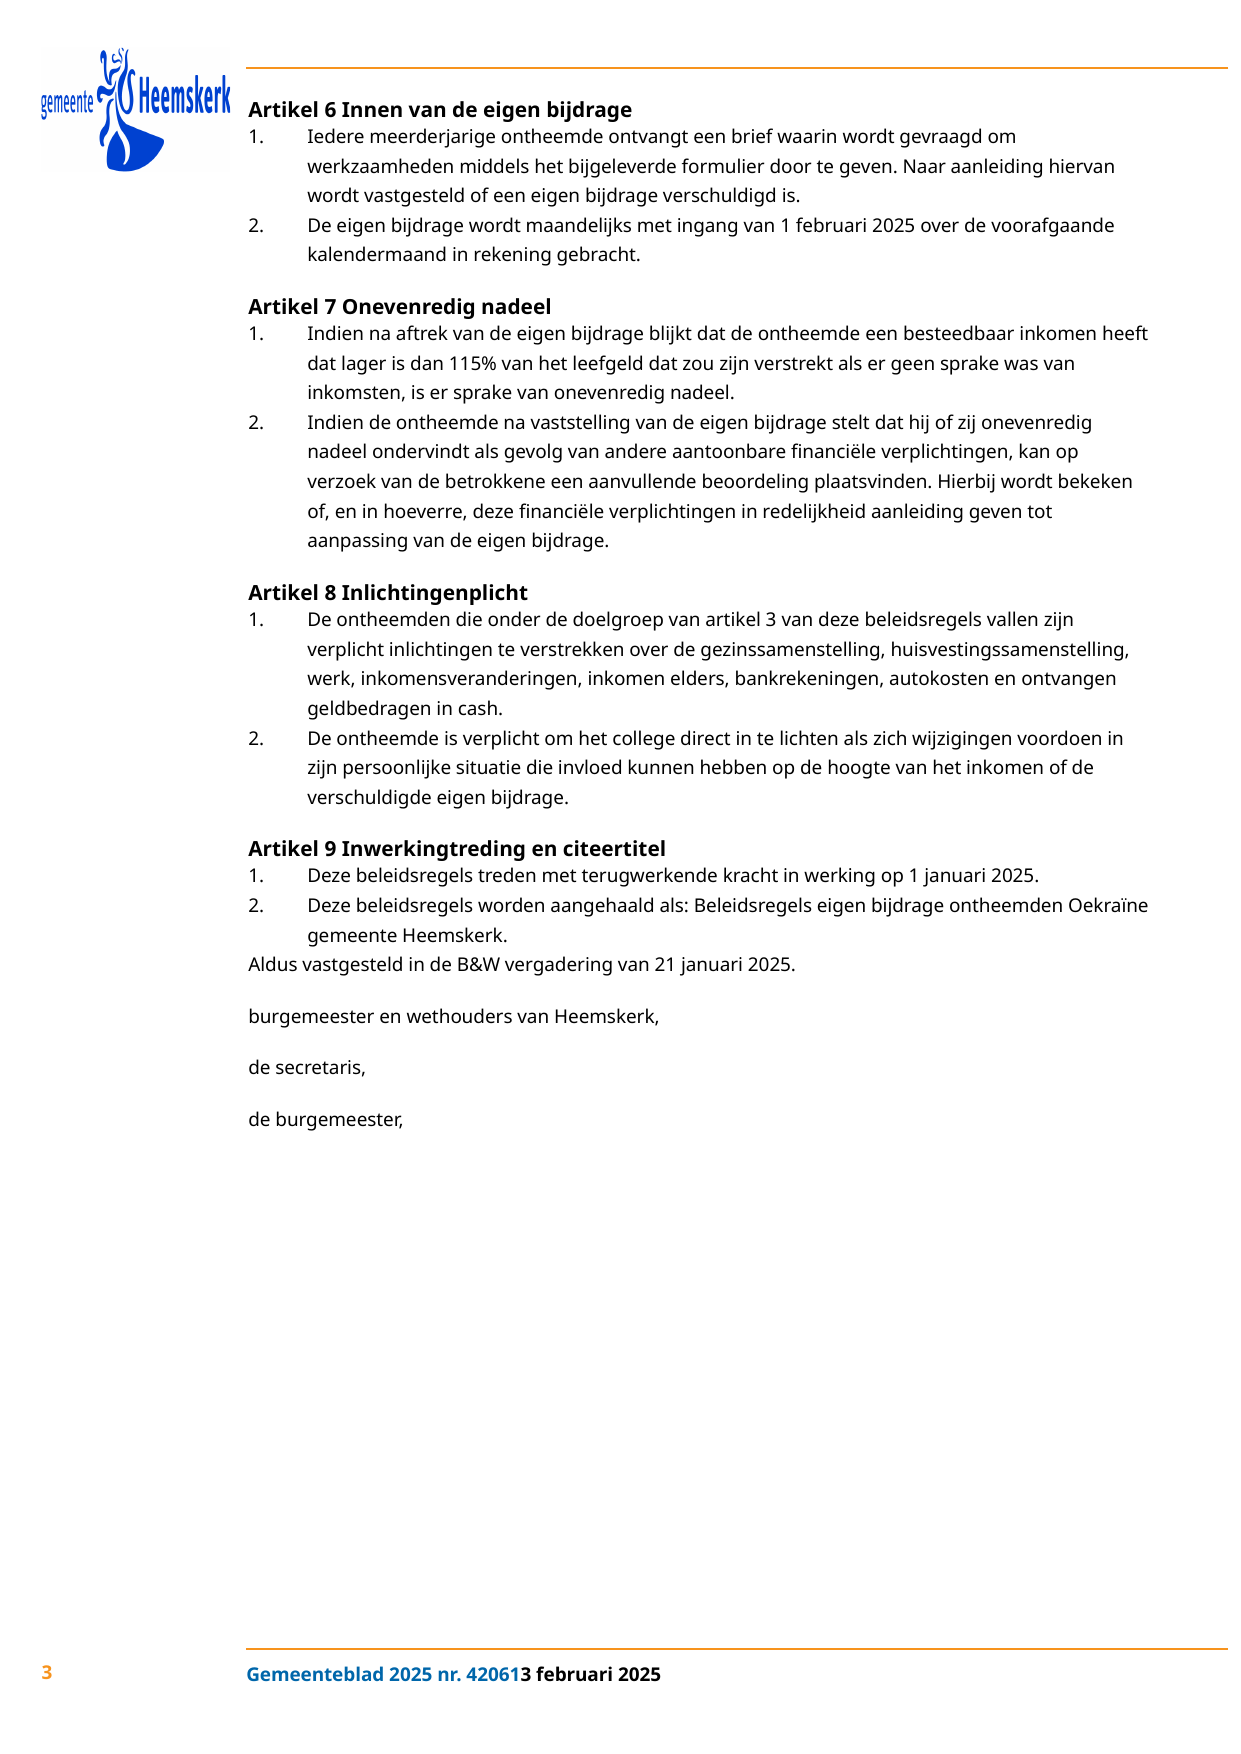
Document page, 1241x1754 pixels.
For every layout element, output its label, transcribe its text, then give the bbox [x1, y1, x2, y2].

list De ontheemde is verplicht om het college direct in te lichten als zich wijzigingen voordoen in zijn persoonlijke situatie die invloed kunnen hebben op de hoogte van het inkomen of de verschuldigde eigen bijdrage. [248, 725, 1152, 809]
picture [41, 47, 231, 172]
text Artikel 6 Innen van de eigen bijdrage [248, 95, 1152, 123]
list De ontheemden die onder de doelgroep van artikel 3 van deze beleidsregels vallen zijn verplicht inlichtingen te verstrekken over de gezinssamenstelling, huisvestingssamenstelling, werk, inkomensveranderingen, inkomen elders, bankrekeningen, autokosten en ontvangen geldbedragen in cash. [248, 606, 1152, 721]
text Artikel 9 Inwerkingtreding en citeertitel [248, 834, 1152, 863]
list Indien de ontheemde na vaststelling van de eigen bijdrage stelt dat hij of zij onevenredig nadeel ondervindt als gevolg van andere aantoonbare financiële verplichtingen, kan op verzoek van de betrokkene een aanvullende beoordeling plaatsvinden. Hierbij wordt bekeken of, en in hoeverre, deze financiële verplichtingen in redelijkheid aanleiding geven tot aanpassing van de eigen bijdrage. [248, 409, 1152, 553]
list Indien na aftrek van de eigen bijdrage blijkt dat de ontheemde een besteedbaar inkomen heeft dat lager is dan 115% van het leefgeld dat zou zijn verstrekt als er geen sprake was van inkomsten, is er sprake van onevenredig nadeel. [248, 320, 1152, 405]
text de secretaris, [248, 1054, 1152, 1080]
text Aldus vastgesteld in de B&W vergadering van 21 januari 2025. [248, 951, 1152, 977]
text Artikel 8 Inlichtingenplicht [248, 578, 1152, 606]
list Deze beleidsregels treden met terugwerkende kracht in werking op 1 januari 2025. [248, 863, 1152, 888]
list De eigen bijdrage wordt maandelijks met ingang van 1 februari 2025 over de voorafgaande kalendermaand in rekening gebracht. [248, 212, 1152, 267]
list Deze beleidsregels worden aangehaald als: Beleidsregels eigen bijdrage ontheemden Oekraïne gemeente Heemskerk. [248, 892, 1152, 948]
text burgemeester en wethouders van Heemskerk, [248, 1003, 1152, 1029]
list Iedere meerderjarige ontheemde ontvangt een brief waarin wordt gevraagd om werkzaamheden middels het bijgeleverde formulier door te geven. Naar aanleiding hiervan wordt vastgesteld of een eigen bijdrage verschuldigd is. [248, 123, 1152, 208]
text de burgemeester, [248, 1106, 1152, 1132]
text Artikel 7 Onevenredig nadeel [248, 292, 1152, 320]
